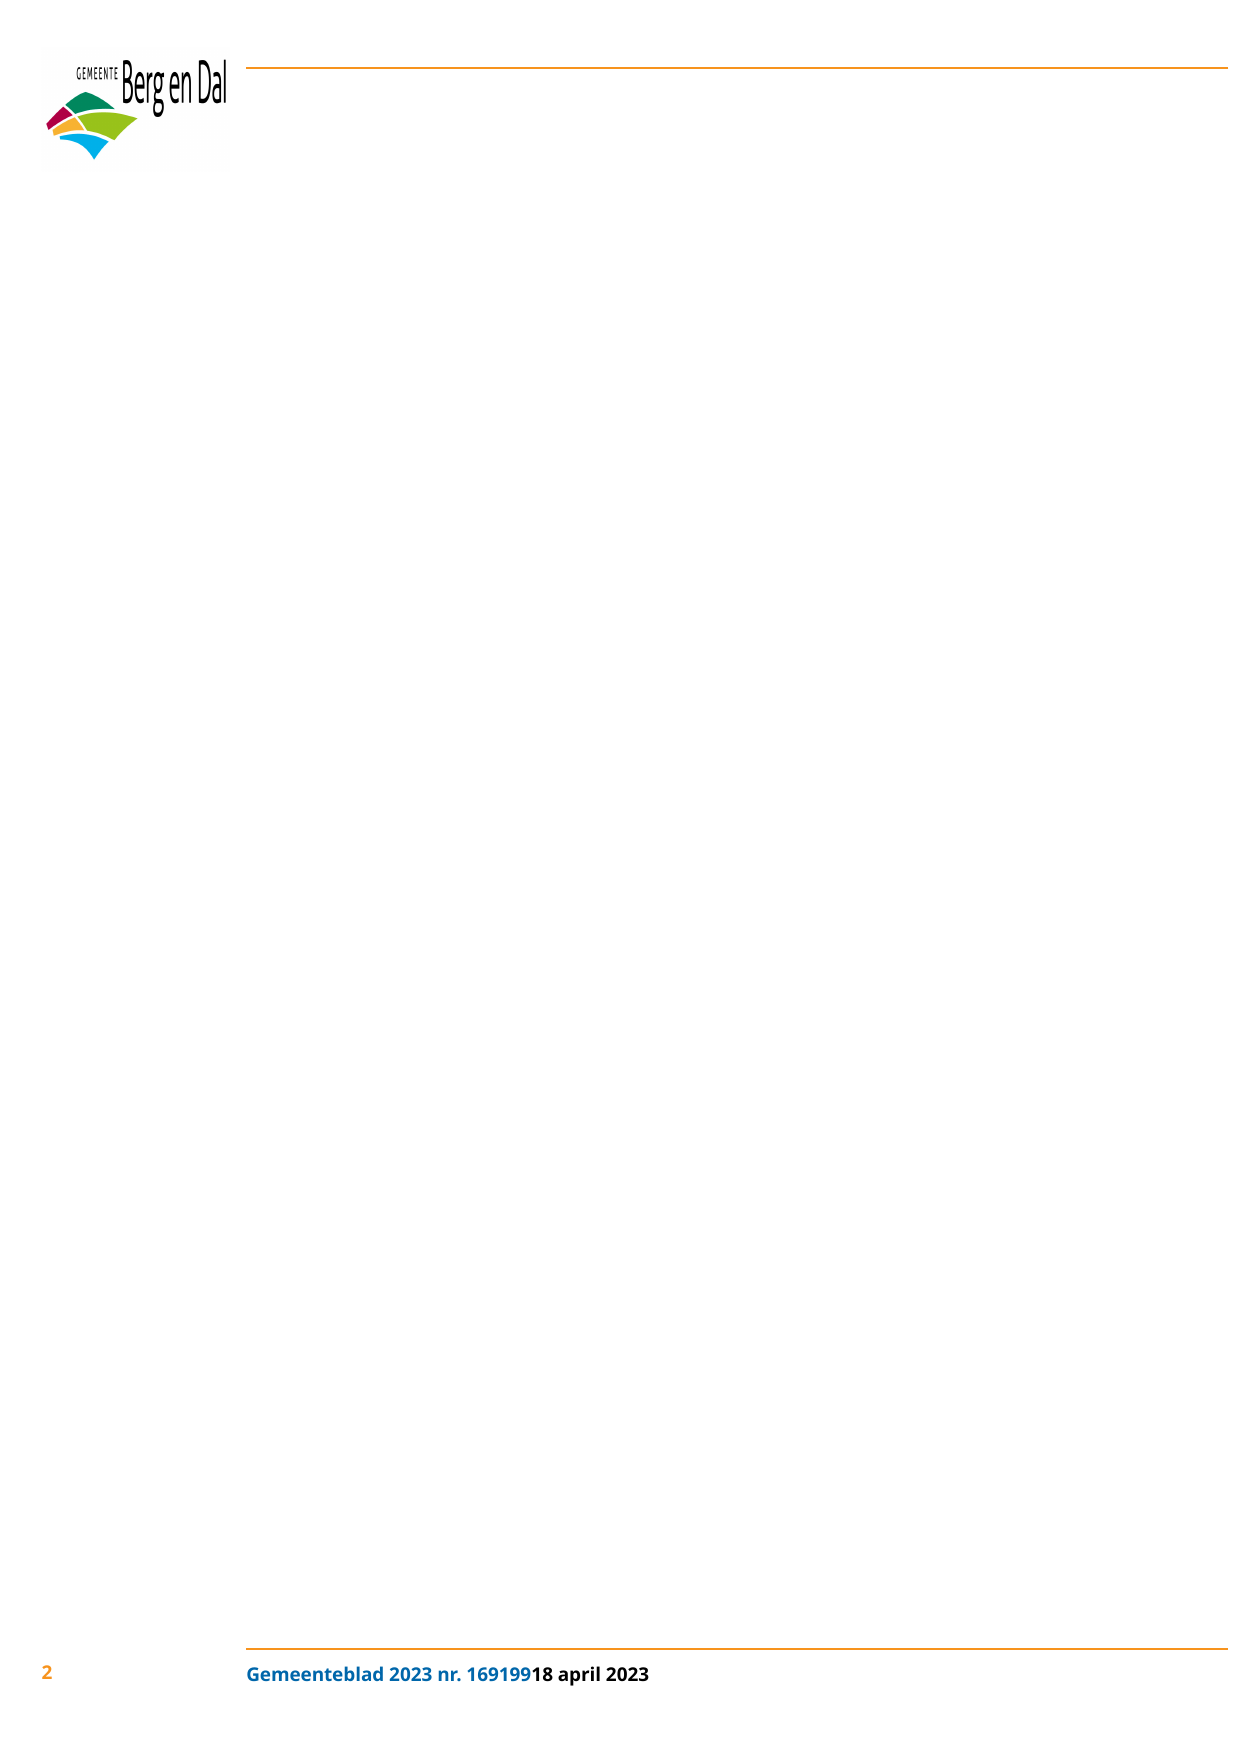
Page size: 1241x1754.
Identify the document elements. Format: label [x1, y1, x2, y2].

picture [41, 47, 231, 172]
